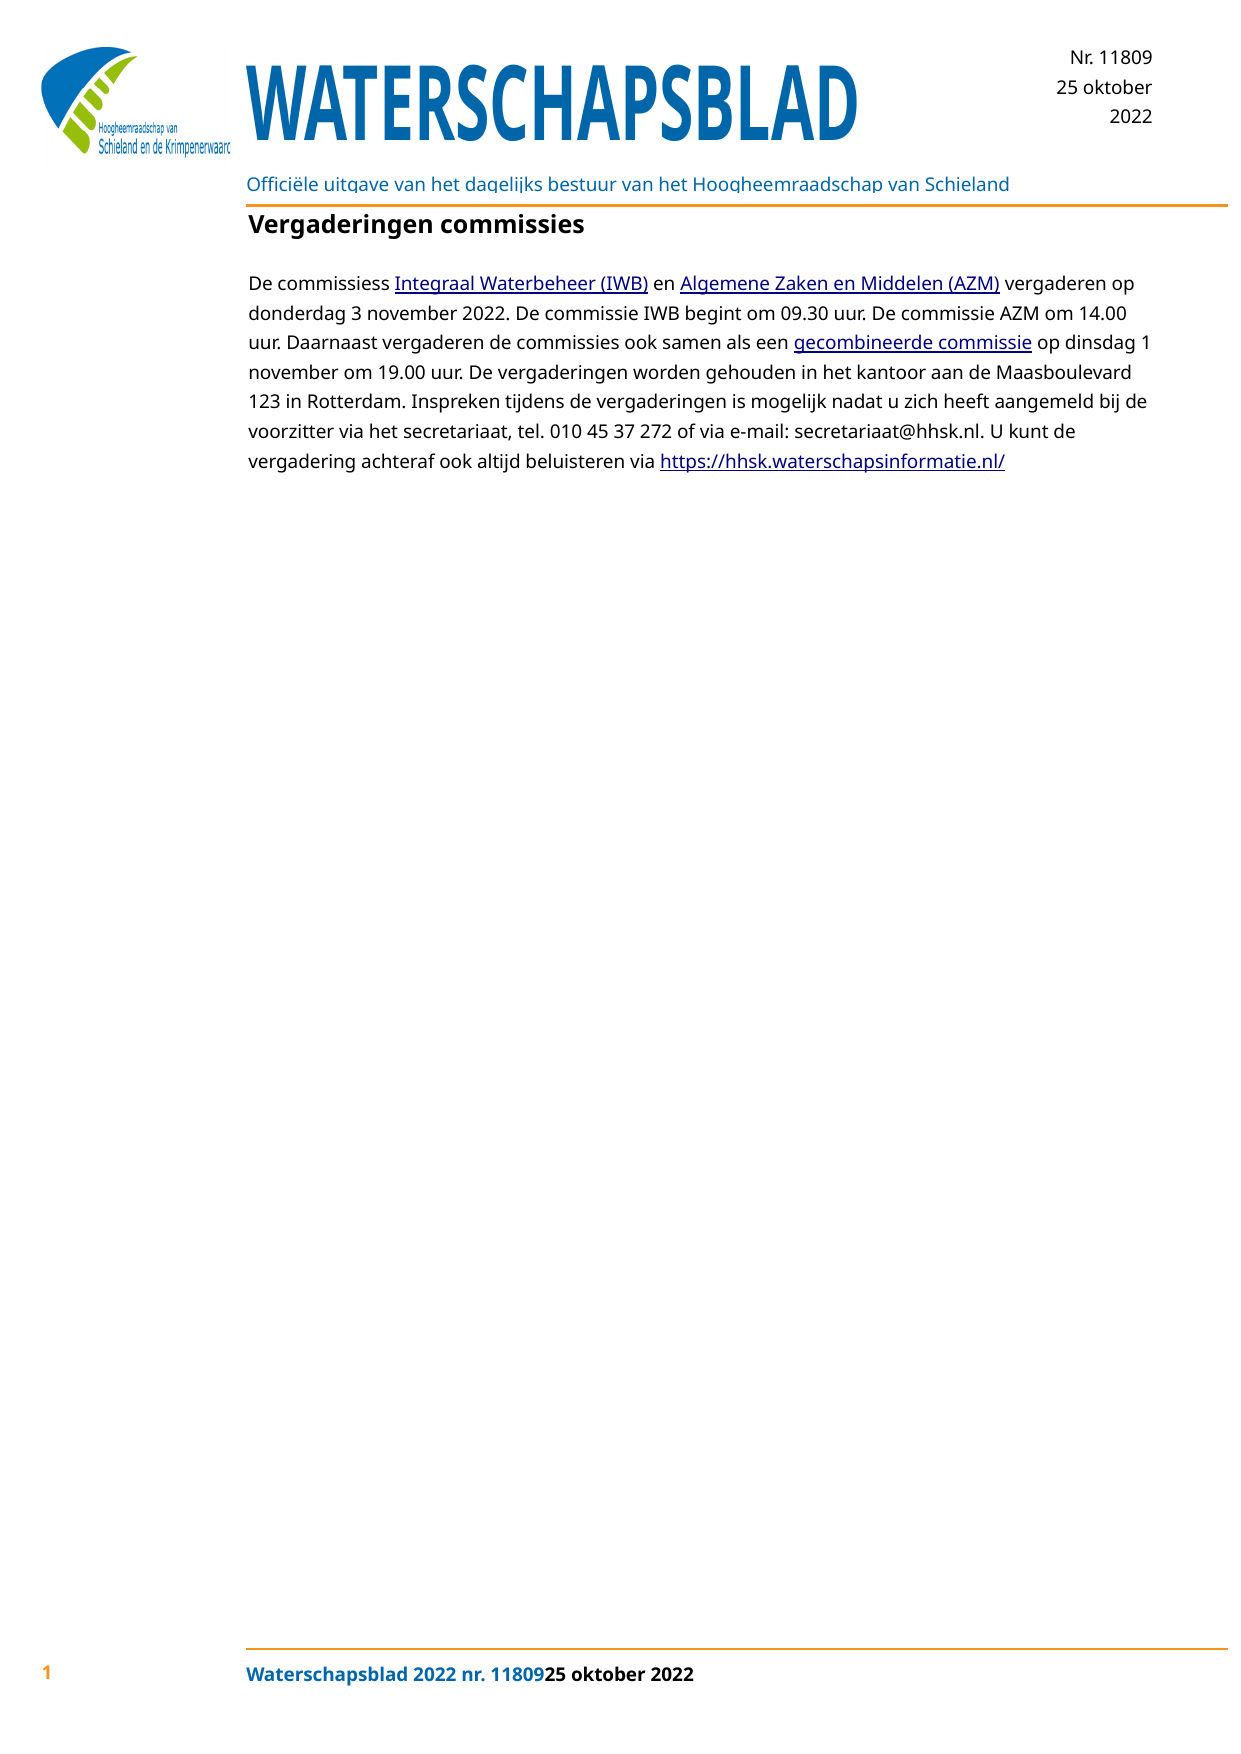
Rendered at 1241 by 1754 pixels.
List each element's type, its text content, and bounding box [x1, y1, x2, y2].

picture [41, 47, 231, 172]
text Vergaderingen commissies [248, 207, 1152, 241]
text De commissiess Integraal Waterbeheer (IWB) en Algemene Zaken en Middelen (AZM) vergaderen op donderdag 3 november 2022. De commissie IWB begint om 09.30 uur. De commissie AZM om 14.00 uur. Daarnaast vergaderen de commissies ook samen als een gecombineerde commissie op dinsdag 1 november om 19.00 uur. De vergaderingen worden gehouden in het kantoor aan de Maasboulevard 123 in Rotterdam. Inspreken tijdens de vergaderingen is mogelijk nadat u zich heeft aangemeld bij de voorzitter via het secretariaat, tel. 010 45 37 272 of via e-mail: secretariaat@hhsk.nl. U kunt de vergadering achteraf ook altijd beluisteren via https://hhsk.waterschapsinformatie.nl/ [248, 270, 1152, 473]
